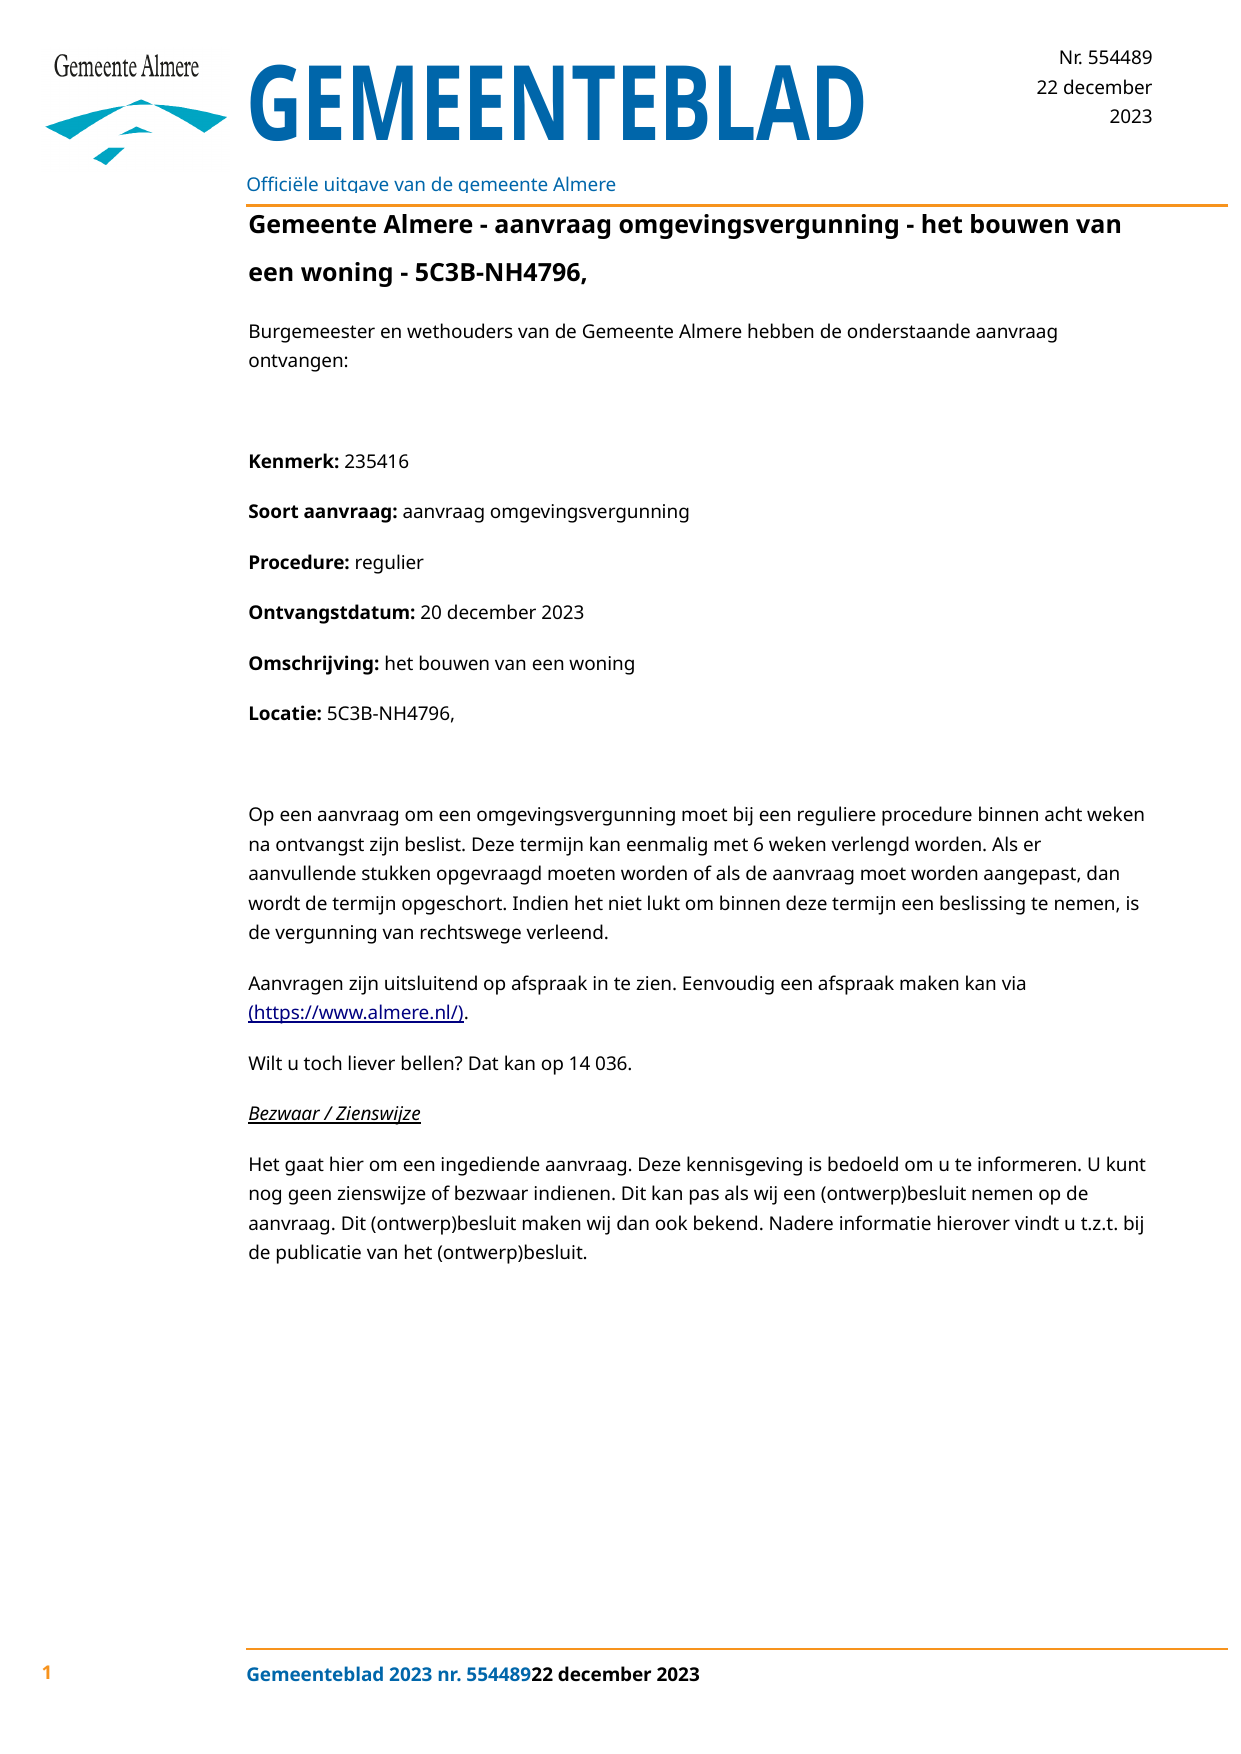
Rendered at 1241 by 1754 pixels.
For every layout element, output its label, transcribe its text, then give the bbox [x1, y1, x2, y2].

text Aanvragen zijn uitsluitend op afspraak in te zien. Eenvoudig een afspraak maken kan via (https://www.almere.nl/). [248, 970, 1152, 1025]
picture [41, 47, 231, 172]
text Op een aanvraag om een omgevingsvergunning moet bij een reguliere procedure binnen acht weken na ontvangst zijn beslist. Deze termijn kan eenmalig met 6 weken verlengd worden. Als er aanvullende stukken opgevraagd moeten worden of als de aanvraag moet worden aangepast, dan wordt de termijn opgeschort. Indien het niet lukt om binnen deze termijn een beslissing te nemen, is de vergunning van rechtswege verleend. [248, 801, 1152, 945]
text Burgemeester en wethouders van de Gemeente Almere hebben de onderstaande aanvraag ontvangen: [248, 318, 1152, 373]
text Locatie: 5C3B-NH4796, [248, 700, 1152, 726]
text Gemeente Almere - aanvraag omgevingsvergunning - het bouwen van een woning - 5C3B-NH4796, [248, 207, 1152, 288]
text Wilt u toch liever bellen? Dat kan op 14 036. [248, 1050, 1152, 1076]
text Het gaat hier om een ingediende aanvraag. Deze kennisgeving is bedoeld om u te informeren. U kunt nog geen zienswijze of bezwaar indienen. Dit kan pas als wij een (ontwerp)besluit nemen op de aanvraag. Dit (ontwerp)besluit maken wij dan ook bekend. Nadere informatie hierover vindt u t.z.t. bij de publicatie van het (ontwerp)besluit. [248, 1151, 1152, 1265]
text Soort aanvraag: aanvraag omgevingsvergunning [248, 499, 1152, 524]
text Kenmerk: 235416 [248, 448, 1152, 474]
text Bezwaar / Zienswijze [248, 1100, 1152, 1126]
text Omschrijving: het bouwen van een woning [248, 650, 1152, 676]
text Ontvangstdatum: 20 december 2023 [248, 599, 1152, 625]
text Procedure: regulier [248, 549, 1152, 575]
